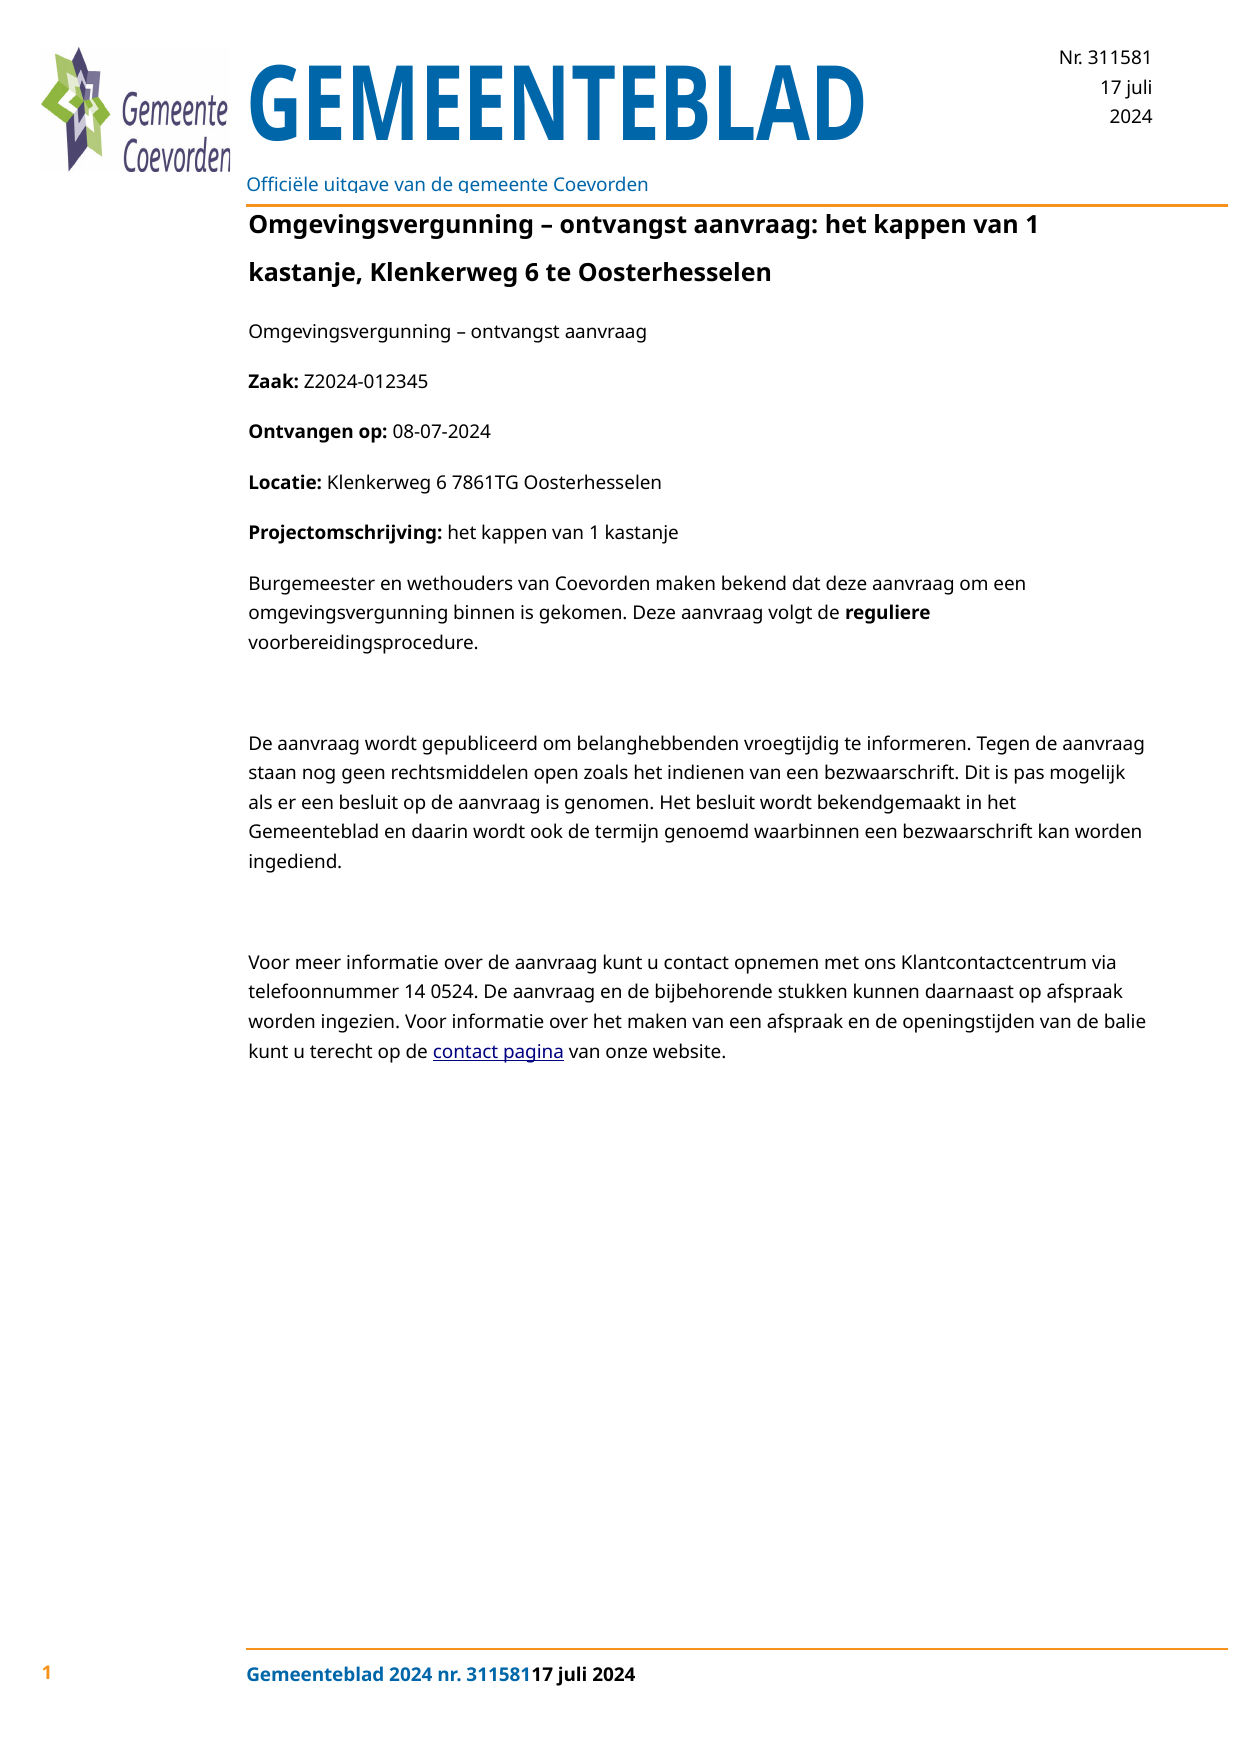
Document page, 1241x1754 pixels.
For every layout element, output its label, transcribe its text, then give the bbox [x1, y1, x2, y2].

text Omgevingsvergunning – ontvangst aanvraag: het kappen van 1 kastanje, Klenkerweg 6 te Oosterhesselen [248, 207, 1152, 288]
text Locatie: Klenkerweg 6 7861TG Oosterhesselen [248, 469, 1152, 495]
text Burgemeester en wethouders van Coevorden maken bekend dat deze aanvraag om een omgevingsvergunning binnen is gekomen. Deze aanvraag volgt de reguliere voorbereidingsprocedure. [248, 570, 1152, 655]
text De aanvraag wordt gepubliceerd om belanghebbenden vroegtijdig te informeren. Tegen de aanvraag staan nog geen rechtsmiddelen open zoals het indienen van een bezwaarschrift. Dit is pas mogelijk als er een besluit op de aanvraag is genomen. Het besluit wordt bekendgemaakt in het Gemeenteblad en daarin wordt ook de termijn genoemd waarbinnen een bezwaarschrift kan worden ingediend. [248, 730, 1152, 874]
text Omgevingsvergunning – ontvangst aanvraag [248, 318, 1152, 344]
text Ontvangen op: 08-07-2024 [248, 419, 1152, 444]
text Zaak: Z2024-012345 [248, 368, 1152, 394]
picture [41, 47, 231, 172]
text Projectomschrijving: het kappen van 1 kastanje [248, 519, 1152, 545]
text Voor meer informatie over de aanvraag kunt u contact opnemen met ons Klantcontactcentrum via telefoonnummer 14 0524. De aanvraag en de bijbehorende stukken kunnen daarnaast op afspraak worden ingezien. Voor informatie over het maken van een afspraak en de openingstijden van de balie kunt u terecht op de contact pagina van onze website. [248, 949, 1152, 1064]
